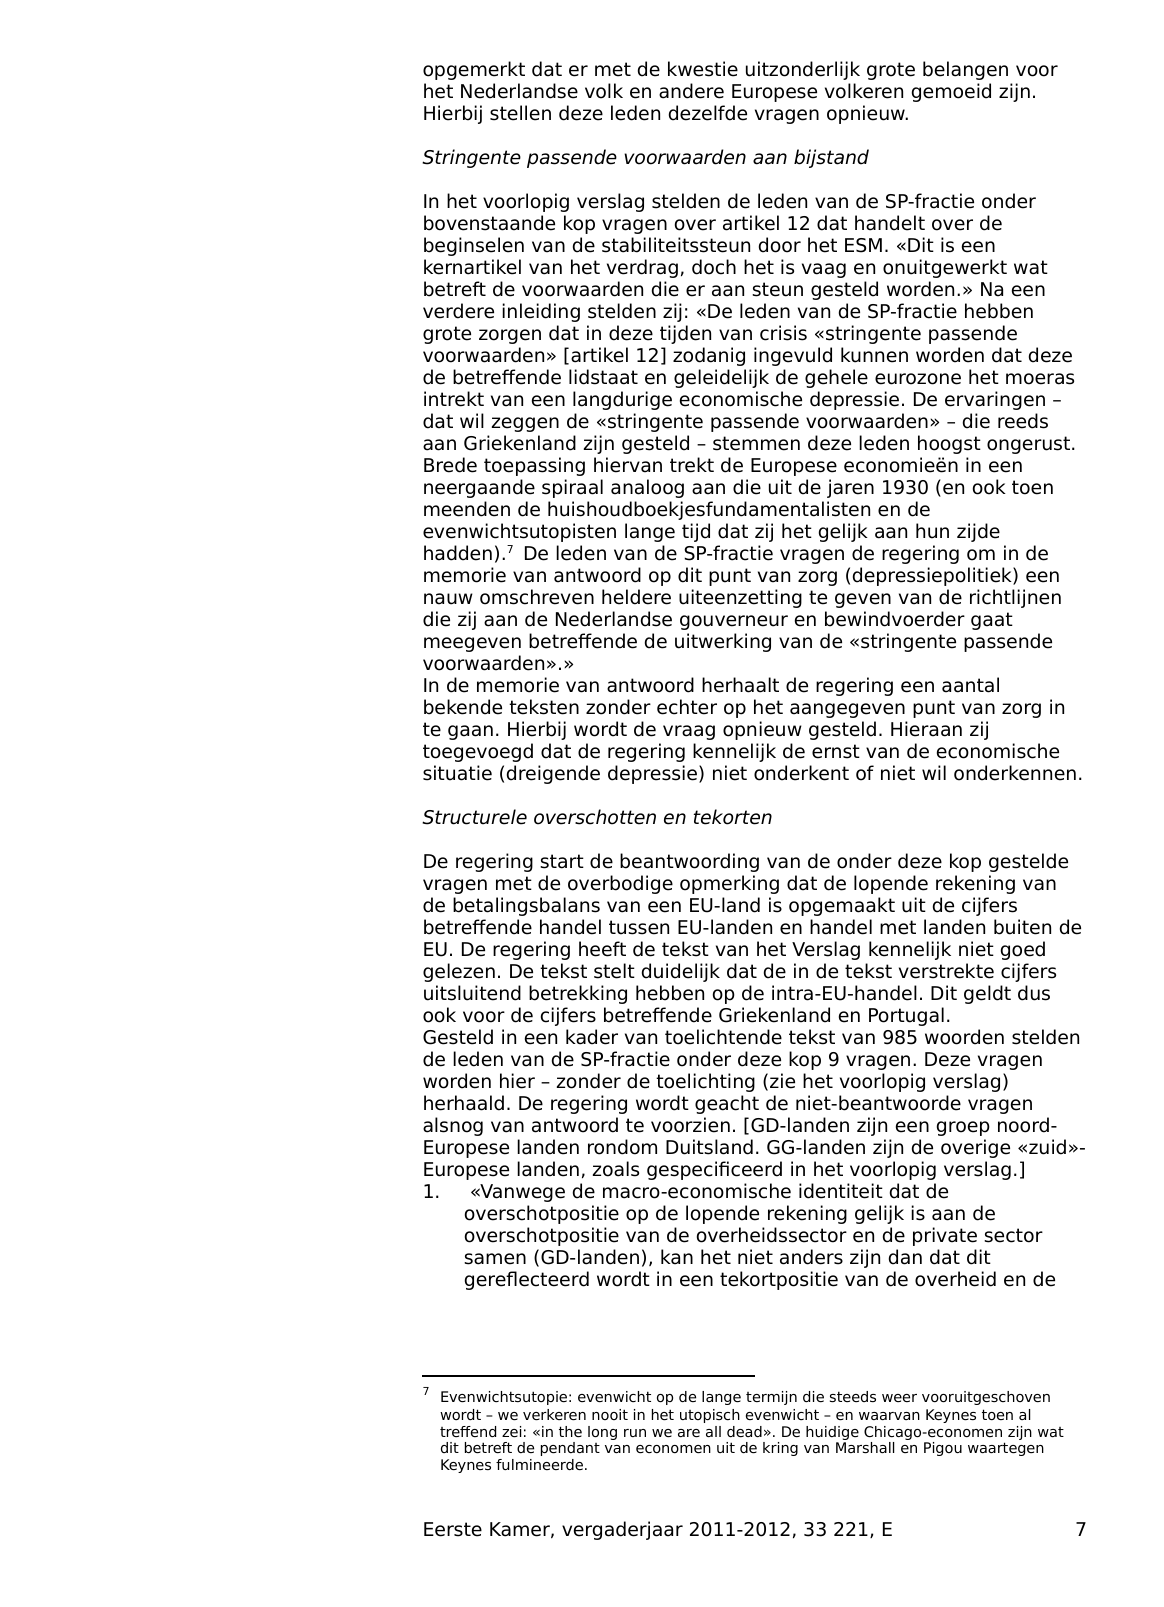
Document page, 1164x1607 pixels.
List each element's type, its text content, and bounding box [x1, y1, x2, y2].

text De regering start de beantwoording van de onder deze kop gestelde vragen met de overbodige opmerking dat de lopende rekening van de betalingsbalans van een EU-land is opgemaakt uit de cijfers betreffende handel tussen EU-landen en handel met landen buiten de EU. De regering heeft de tekst van het Verslag kennelijk niet goed gelezen. De tekst stelt duidelijk dat de in de tekst verstrekte cijfers uitsluitend betrekking hebben op de intra-EU-handel. Dit geldt dus ook voor de cijfers betreffende Griekenland en Portugal. [422, 851, 1087, 1027]
text In de memorie van antwoord herhaalt de regering een aantal bekende teksten zonder echter op het aangegeven punt van zorg in te gaan. Hierbij wordt de vraag opnieuw gesteld. Hieraan zij toegevoegd dat de regering kennelijk de ernst van de economische situatie (dreigende depressie) niet onderkent of niet wil onderkennen. [422, 675, 1087, 785]
text Evenwichtsutopie: evenwicht op de lange termijn die steeds weer vooruitgeschoven wordt – we verkeren nooit in het utopisch evenwicht – en waarvan Keynes toen al treffend zei: «in the long run we are all dead». De huidige Chicago-economen zijn wat dit betreft de pendant van economen uit de kring van Marshall en Pigou waartegen Keynes fulmineerde. [422, 1385, 1087, 1474]
text opgemerkt dat er met de kwestie uitzonderlijk grote belangen voor het Nederlandse volk en andere Europese volkeren gemoeid zijn. Hierbij stellen deze leden dezelfde vragen opnieuw. [422, 59, 1087, 125]
text Gesteld in een kader van toelichtende tekst van 985 woorden stelden de leden van de SP-fractie onder deze kop 9 vragen. Deze vragen worden hier – zonder de toelichting (zie het voorlopig verslag) herhaald. De regering wordt geacht de niet-beantwoorde vragen alsnog van antwoord te voorzien. [GD-landen zijn een groep noord-Europese landen rondom Duitsland. GG-landen zijn de overige «zuid»-Europese landen, zoals gespecificeerd in het voorlopig verslag.] [422, 1027, 1087, 1181]
subtitle Structurele overschotten en tekorten [422, 807, 1087, 829]
subtitle Stringente passende voorwaarden aan bijstand [422, 147, 1087, 169]
text In het voorlopig verslag stelden de leden van de SP-fractie onder bovenstaande kop vragen over artikel 12 dat handelt over de beginselen van de stabiliteitssteun door het ESM. «Dit is een kernartikel van het verdrag, doch het is vaag en onuitgewerkt wat betreft de voorwaarden die er aan steun gesteld worden.» Na een verdere inleiding stelden zij: «De leden van de SP-fractie hebben grote zorgen dat in deze tijden van crisis «stringente passende voorwaarden» [artikel 12] zodanig ingevuld kunnen worden dat deze de betreffende lidstaat en geleidelijk de gehele eurozone het moeras intrekt van een langdurige economische depressie. De ervaringen – dat wil zeggen de «stringente passende voorwaarden» – die reeds aan Griekenland zijn gesteld – stemmen deze leden hoogst ongerust. Brede toepassing hiervan trekt de Europese economieën in een neergaande spiraal analoog aan die uit de jaren 1930 (en ook toen meenden de huishoudboekjesfundamentalisten en de evenwichtsutopisten lange tijd dat zij het gelijk aan hun zijde hadden). De leden van de SP-fractie vragen de regering om in de memorie van antwoord op dit punt van zorg (depressiepolitiek) een nauw omschreven heldere uiteenzetting te geven van de richtlijnen die zij aan de Nederlandse gouverneur en bewindvoerder gaat meegeven betreffende de uitwerking van de «stringente passende voorwaarden».» [422, 191, 1087, 675]
text 1. «Vanwege de macro-economische identiteit dat de overschotpositie op de lopende rekening gelijk is aan de overschotpositie van de overheidssector en de private sector samen (GD-landen), kan het niet anders zijn dan dat dit gereflecteerd wordt in een tekortpositie van de overheid en de [422, 1181, 1087, 1291]
